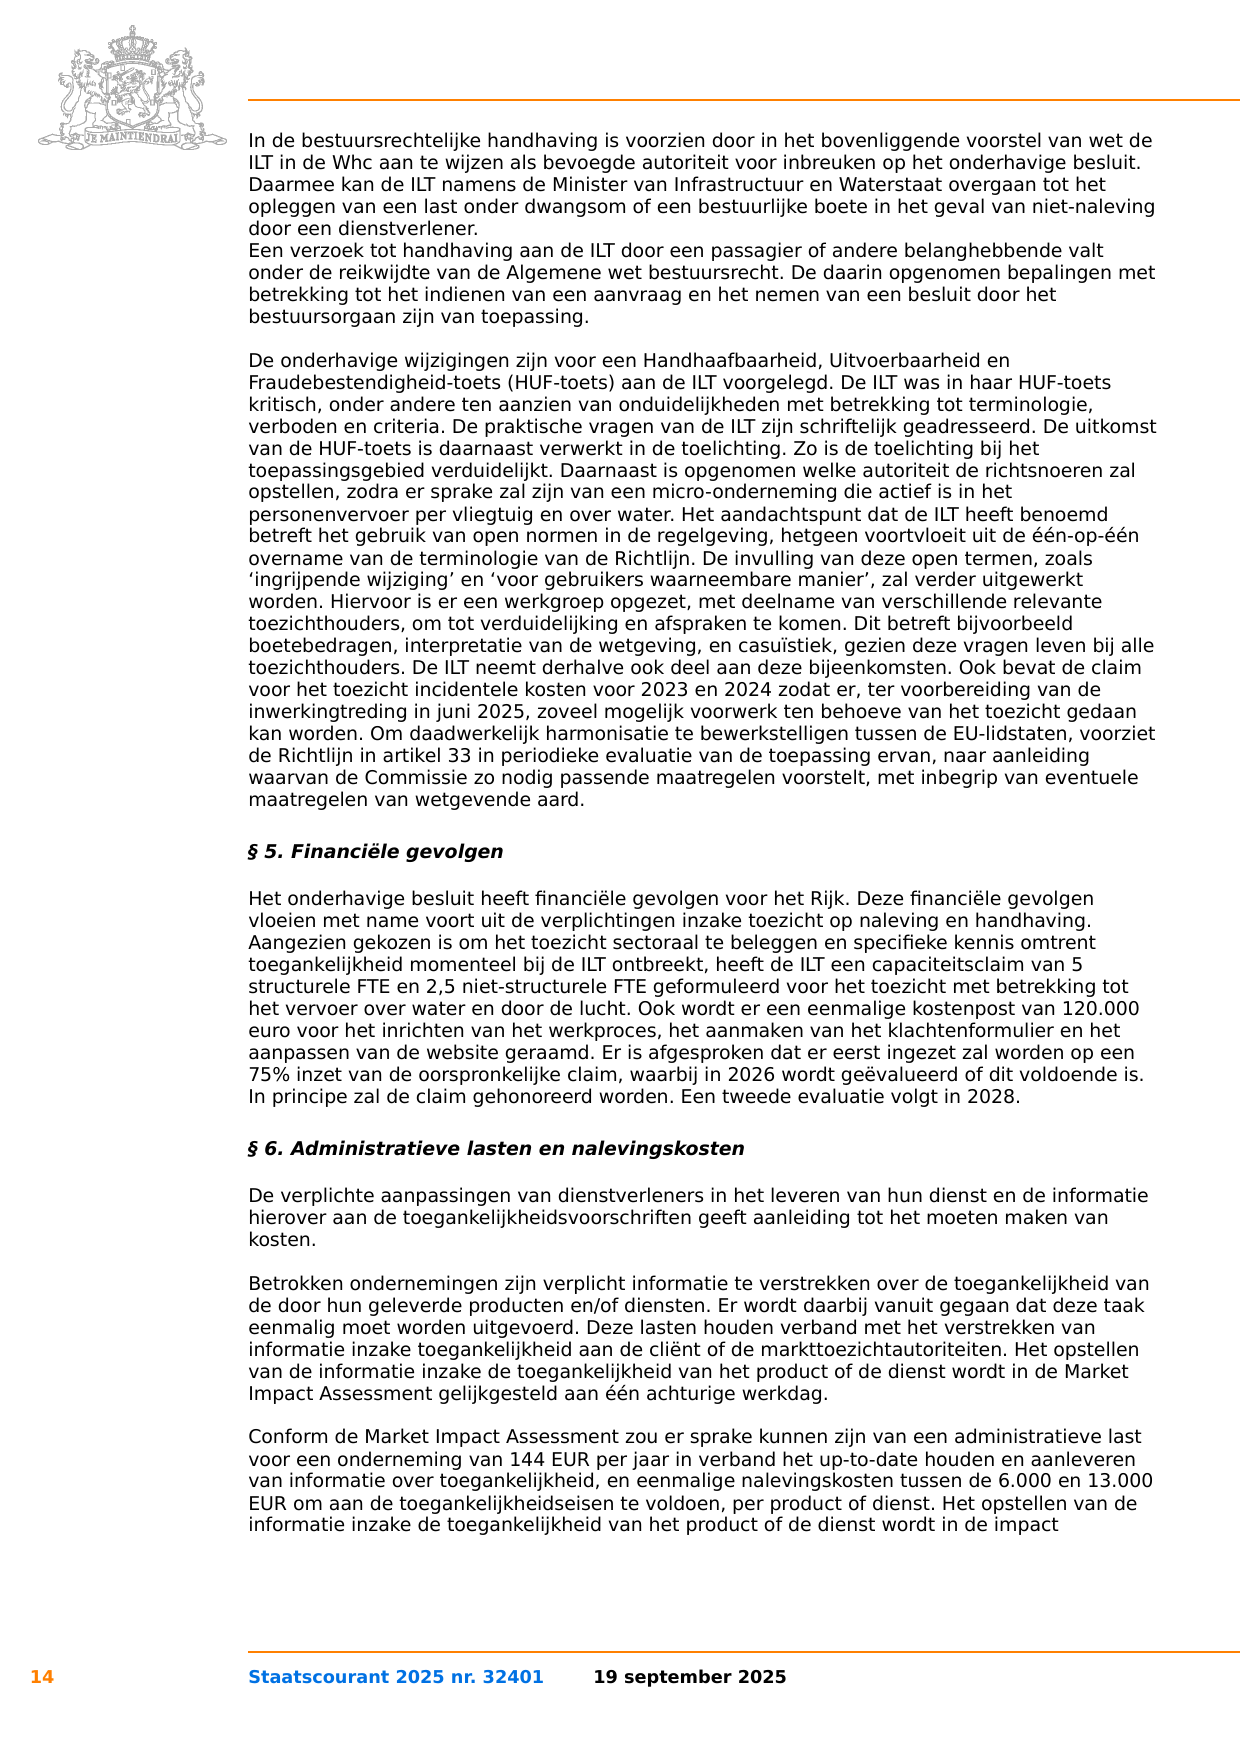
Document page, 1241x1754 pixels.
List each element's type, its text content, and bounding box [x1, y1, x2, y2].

text Betrokken ondernemingen zijn verplicht informatie te verstrekken over de toegankelijkheid van de door hun geleverde producten en/of diensten. Er wordt daarbij vanuit gegaan dat deze taak eenmalig moet worden uitgevoerd. Deze lasten houden verband met het verstrekken van informatie inzake toegankelijkheid aan de cliënt of de markttoezichtautoriteiten. Het opstellen van de informatie inzake de toegankelijkheid van het product of de dienst wordt in de Market Impact Assessment gelijkgesteld aan één achturige werkdag. [248, 1273, 1163, 1404]
text Conform de Market Impact Assessment zou er sprake kunnen zijn van een administratieve last voor een onderneming van 144 EUR per jaar in verband het up-to-date houden en aanleveren van informatie over toegankelijkheid, en eenmalige nalevingskosten tussen de 6.000 en 13.000 EUR om aan de toegankelijkheidseisen te voldoen, per product of dienst. Het opstellen van de informatie inzake de toegankelijkheid van het product of de dienst wordt in de impact [248, 1426, 1163, 1536]
text In de bestuursrechtelijke handhaving is voorzien door in het bovenliggende voorstel van wet de ILT in de Whc aan te wijzen als bevoegde autoriteit voor inbreuken op het onderhavige besluit. Daarmee kan de ILT namens de Minister van Infrastructuur en Waterstaat overgaan tot het opleggen van een last onder dwangsom of een bestuurlijke boete in het geval van niet-naleving door een dienstverlener. [248, 130, 1163, 240]
text Het onderhavige besluit heeft financiële gevolgen voor het Rijk. Deze financiële gevolgen vloeien met name voort uit de verplichtingen inzake toezicht op naleving en handhaving. Aangezien gekozen is om het toezicht sectoraal te beleggen en specifieke kennis omtrent toegankelijkheid momenteel bij de ILT ontbreekt, heeft de ILT een capaciteitsclaim van 5 structurele FTE en 2,5 niet-structurele FTE geformuleerd voor het toezicht met betrekking tot het vervoer over water en door de lucht. Ook wordt er een eenmalige kostenpost van 120.000 euro voor het inrichten van het werkproces, het aanmaken van het klachtenformulier en het aanpassen van de website geraamd. Er is afgesproken dat er eerst ingezet zal worden op een 75% inzet van de oorspronkelijke claim, waarbij in 2026 wordt geëvalueerd of dit voldoende is. In principe zal de claim gehonoreerd worden. Een tweede evaluatie volgt in 2028. [248, 888, 1163, 1108]
text De verplichte aanpassingen van dienstverleners in het leveren van hun dienst en de informatie hierover aan de toegankelijkheidsvoorschriften geeft aanleiding tot het moeten maken van kosten. [248, 1185, 1163, 1251]
picture [38, 25, 227, 150]
subtitle § 5. Financiële gevolgen [248, 841, 1163, 863]
text Een verzoek tot handhaving aan de ILT door een passagier of andere belanghebbende valt onder de reikwijdte van de Algemene wet bestuursrecht. De daarin opgenomen bepalingen met betrekking tot het indienen van een aanvraag en het nemen van een besluit door het bestuursorgaan zijn van toepassing. [248, 240, 1163, 328]
text De onderhavige wijzigingen zijn voor een Handhaafbaarheid, Uitvoerbaarheid en Fraudebestendigheid-toets (HUF-toets) aan de ILT voorgelegd. De ILT was in haar HUF-toets kritisch, onder andere ten aanzien van onduidelijkheden met betrekking tot terminologie, verboden en criteria. De praktische vragen van de ILT zijn schriftelijk geadresseerd. De uitkomst van de HUF-toets is daarnaast verwerkt in de toelichting. Zo is de toelichting bij het toepassingsgebied verduidelijkt. Daarnaast is opgenomen welke autoriteit de richtsnoeren zal opstellen, zodra er sprake zal zijn van een micro-onderneming die actief is in het personenvervoer per vliegtuig en over water. Het aandachtspunt dat de ILT heeft benoemd betreft het gebruik van open normen in de regelgeving, hetgeen voortvloeit uit de één-op-één overname van de terminologie van de Richtlijn. De invulling van deze open termen, zoals ‘ingrijpende wijziging’ en ‘voor gebruikers waarneembare manier’, zal verder uitgewerkt worden. Hiervoor is er een werkgroep opgezet, met deelname van verschillende relevante toezichthouders, om tot verduidelijking en afspraken te komen. Dit betreft bijvoorbeeld boetebedragen, interpretatie van de wetgeving, en casuïstiek, gezien deze vragen leven bij alle toezichthouders. De ILT neemt derhalve ook deel aan deze bijeenkomsten. Ook bevat de claim voor het toezicht incidentele kosten voor 2023 en 2024 zodat er, ter voorbereiding van de inwerkingtreding in juni 2025, zoveel mogelijk voorwerk ten behoeve van het toezicht gedaan kan worden. Om daadwerkelijk harmonisatie te bewerkstelligen tussen de EU-lidstaten, voorziet de Richtlijn in artikel 33 in periodieke evaluatie van de toepassing ervan, naar aanleiding waarvan de Commissie zo nodig passende maatregelen voorstelt, met inbegrip van eventuele maatregelen van wetgevende aard. [248, 349, 1163, 811]
subtitle § 6. Administratieve lasten en nalevingskosten [248, 1138, 1163, 1160]
